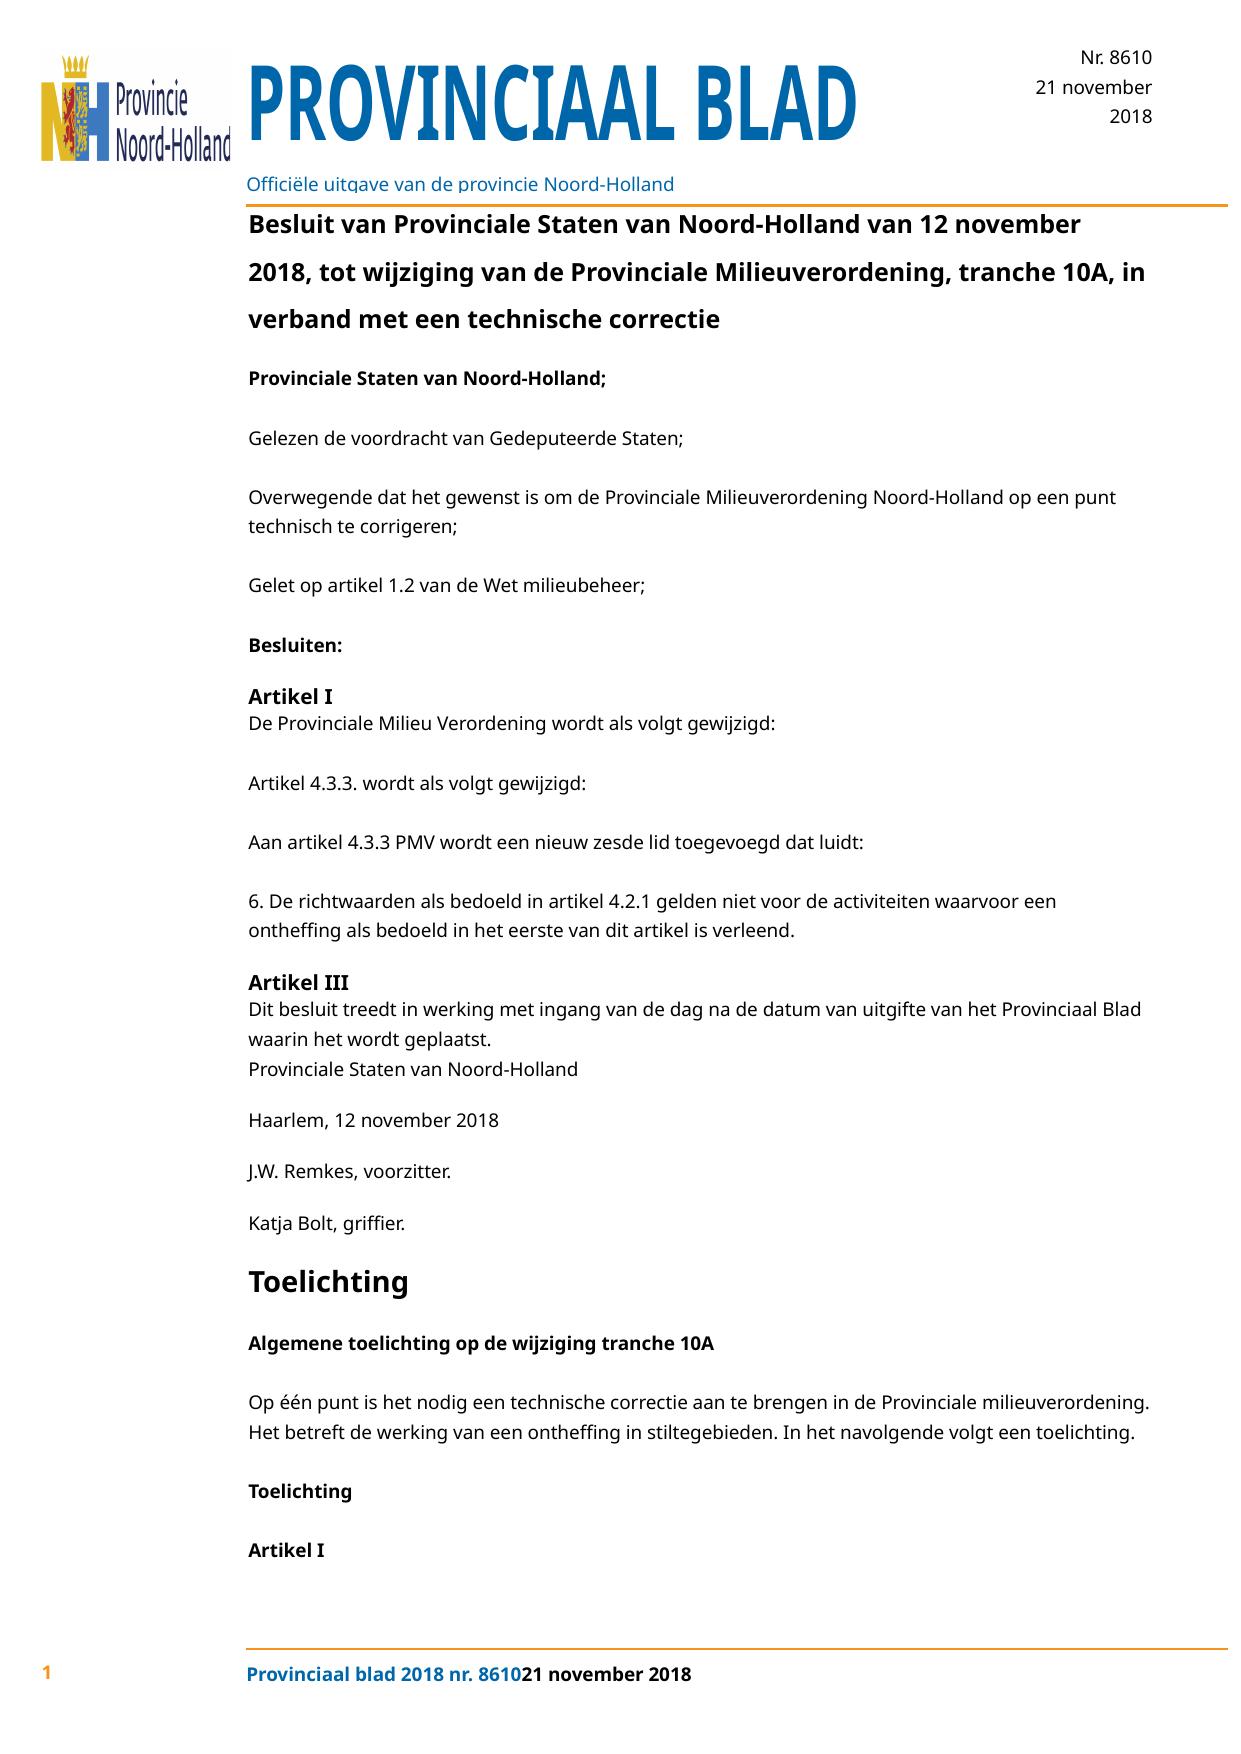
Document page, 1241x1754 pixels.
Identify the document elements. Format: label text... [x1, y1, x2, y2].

text Haarlem, 12 november 2018 [248, 1107, 1152, 1133]
text J.W. Remkes, voorzitter. [248, 1159, 1152, 1184]
text 6. De richtwaarden als bedoeld in artikel 4.2.1 gelden niet voor de activiteiten waarvoor een ontheffing als bedoeld in het eerste van dit artikel is verleend. [248, 888, 1152, 943]
picture [41, 47, 231, 172]
text Toelichting [248, 1478, 1152, 1504]
text Besluiten: [248, 632, 1152, 657]
text Artikel 4.3.3. wordt als volgt gewijzigd: [248, 770, 1152, 796]
text Artikel I [248, 682, 1152, 711]
text Gelezen de voordracht van Gedeputeerde Staten; [248, 425, 1152, 450]
text Provinciale Staten van Noord-Holland [248, 1056, 1152, 1081]
text Provinciale Staten van Noord-Holland; [248, 366, 1152, 391]
text Aan artikel 4.3.3 PMV wordt een nieuw zesde lid toegevoegd dat luidt: [248, 829, 1152, 855]
text Toelichting [248, 1262, 1152, 1301]
text Overwegende dat het gewenst is om de Provinciale Milieuverordening Noord-Holland op een punt technisch te corrigeren; [248, 484, 1152, 539]
text Besluit van Provinciale Staten van Noord-Holland van 12 november 2018, tot wijziging van de Provinciale Milieuverordening, tranche 10A, in verband met een technische correctie [248, 207, 1152, 336]
text Op één punt is het nodig een technische correctie aan te brengen in de Provinciale milieuverordening. Het betreft de werking van een ontheffing in stiltegebieden. In het navolgende volgt een toelichting. [248, 1389, 1152, 1445]
text Gelet op artikel 1.2 van de Wet milieubeheer; [248, 573, 1152, 598]
text De Provinciale Milieu Verordening wordt als volgt gewijzigd: [248, 711, 1152, 736]
text Artikel I [248, 1537, 1152, 1563]
text Artikel III [248, 968, 1152, 997]
text Dit besluit treedt in werking met ingang van de dag na de datum van uitgifte van het Provinciaal Blad waarin het wordt geplaatst. [248, 997, 1152, 1052]
text Katja Bolt, griffier. [248, 1210, 1152, 1236]
text Algemene toelichting op de wijziging tranche 10A [248, 1330, 1152, 1356]
